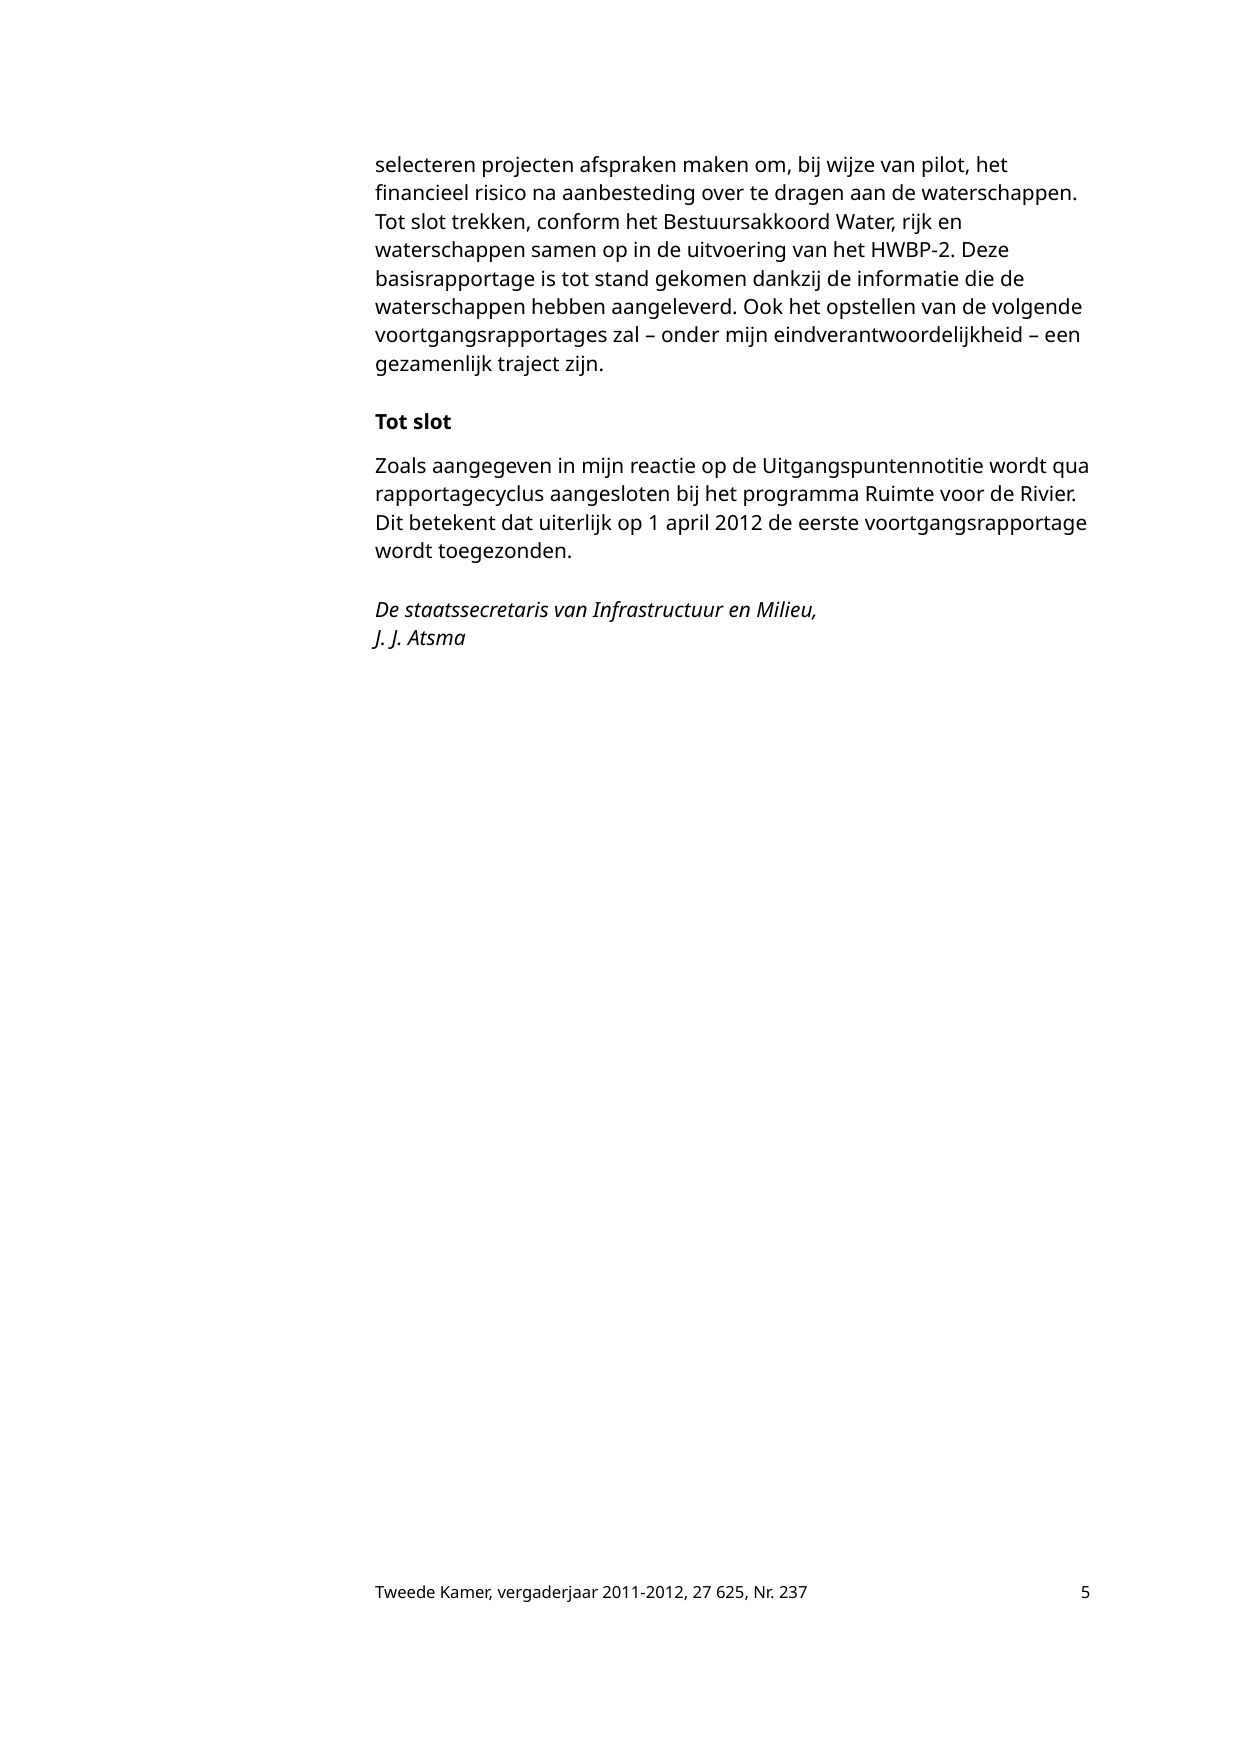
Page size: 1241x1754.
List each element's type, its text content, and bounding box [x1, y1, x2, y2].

text Zoals aangegeven in mijn reactie op de Uitgangspuntennotitie wordt qua rapportagecyclus aangesloten bij het programma Ruimte voor de Rivier. Dit betekent dat uiterlijk op 1 april 2012 de eerste voortgangsrapportage wordt toegezonden. [375, 451, 1090, 565]
text selecteren projecten afspraken maken om, bij wijze van pilot, het financieel risico na aanbesteding over te dragen aan de waterschappen. Tot slot trekken, conform het Bestuursakkoord Water, rijk en waterschappen samen op in de uitvoering van het HWBP-2. Deze basisrapportage is tot stand gekomen dankzij de informatie die de waterschappen hebben aangeleverd. Ook het opstellen van de volgende voortgangsrapportages zal – onder mijn eindverantwoordelijkheid – een gezamenlijk traject zijn. [375, 150, 1090, 377]
text De staatssecretaris van Infrastructuur en Milieu, [375, 595, 1090, 623]
text Tot slot [375, 407, 1090, 436]
text J. J. Atsma [375, 623, 1090, 652]
